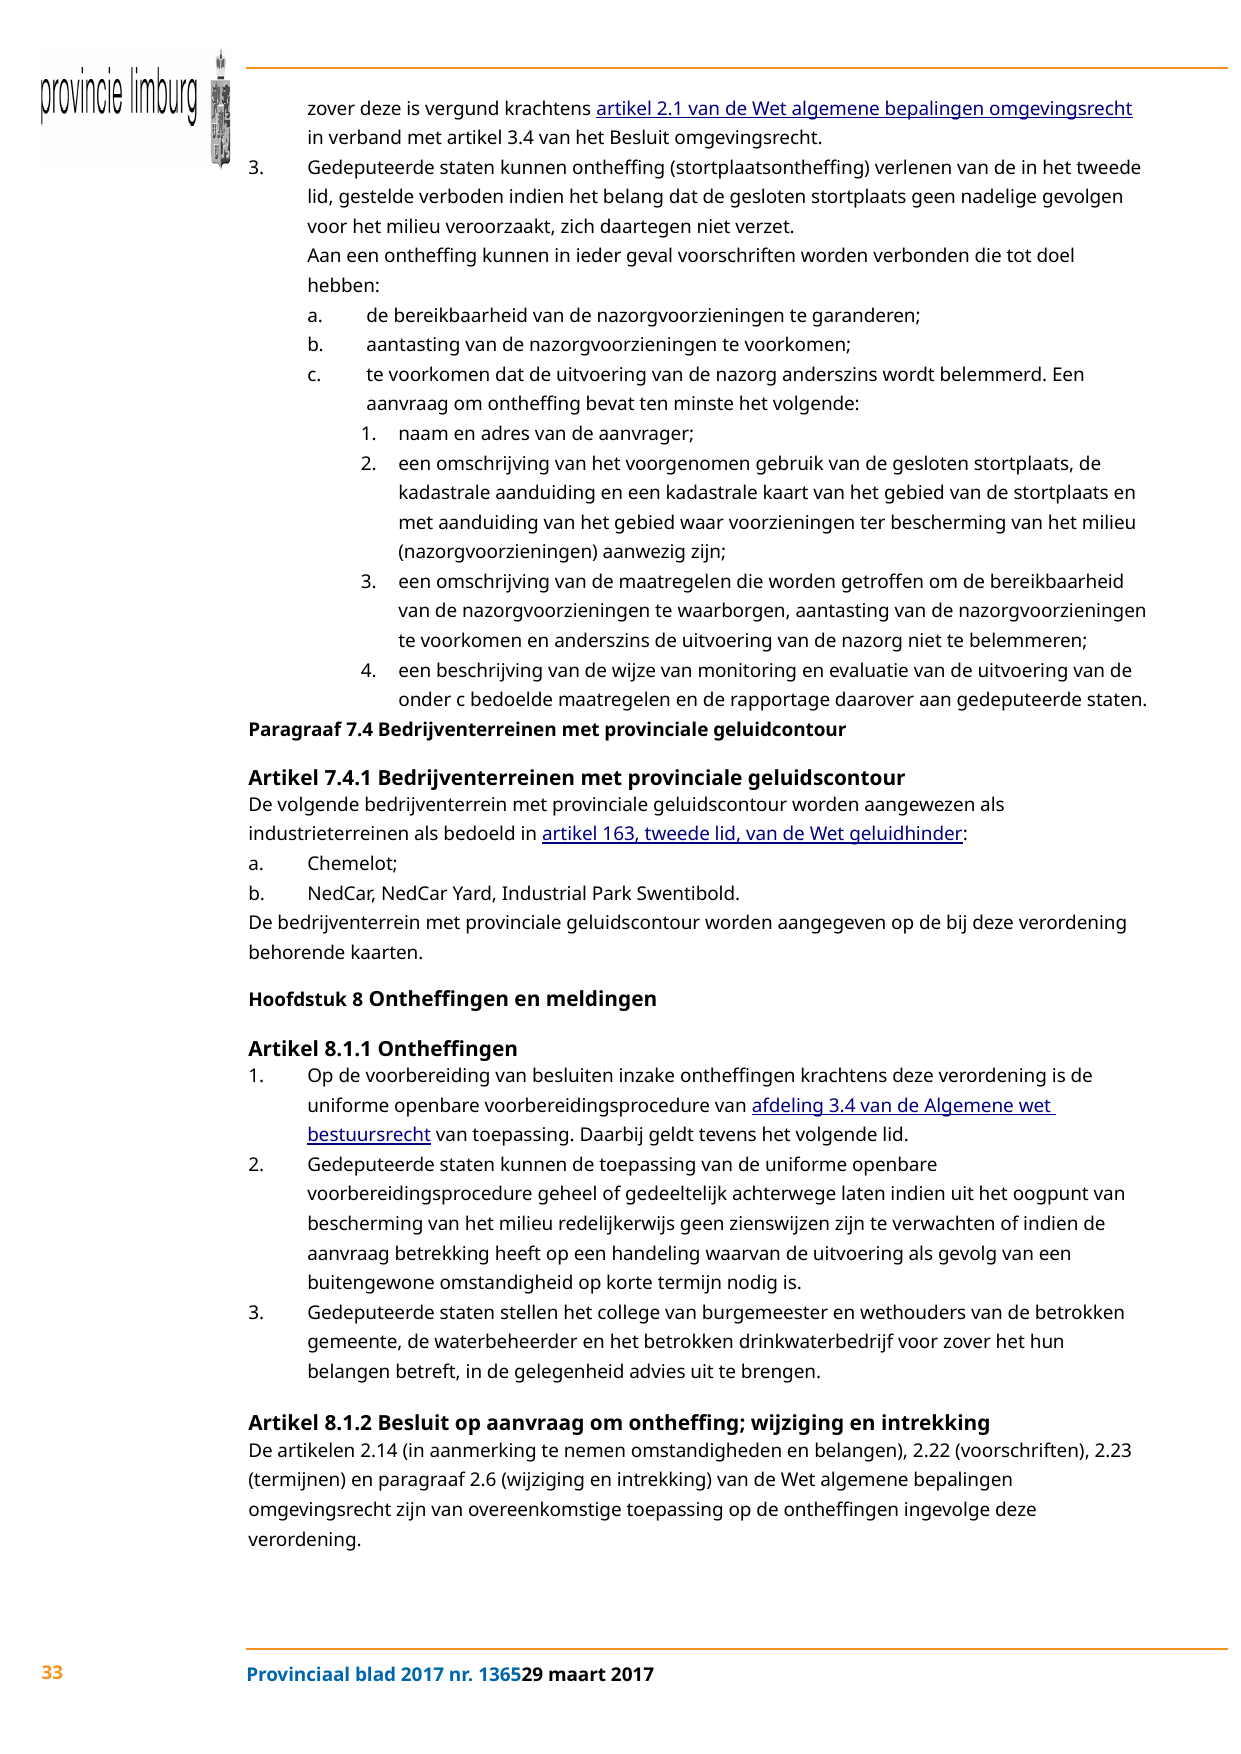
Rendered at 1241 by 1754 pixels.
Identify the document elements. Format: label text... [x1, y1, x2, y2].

list zover deze is vergund krachtens artikel 2.1 van de Wet algemene bepalingen omgevingsrecht in verband met artikel 3.4 van het Besluit omgevingsrecht. [248, 95, 1152, 150]
list een beschrijving van de wijze van monitoring en evaluatie van de uitvoering van de onder c bedoelde maatregelen en de rapportage daarover aan gedeputeerde staten. [361, 657, 1152, 712]
text Hoofdstuk 8 Ontheffingen en meldingen [248, 984, 1152, 1013]
text De artikelen 2.14 (in aanmerking te nemen omstandigheden en belangen), 2.22 (voorschriften), 2.23 (termijnen) en paragraaf 2.6 (wijziging en intrekking) van de Wet algemene bepalingen omgevingsrecht zijn van overeenkomstige toepassing op de ontheffingen ingevolge deze verordening. [248, 1437, 1152, 1551]
list NedCar, NedCar Yard, Industrial Park Swentibold. [248, 880, 1152, 906]
text De volgende bedrijventerrein met provinciale geluidscontour worden aangewezen als industrieterreinen als bedoeld in artikel 163, tweede lid, van de Wet geluidhinder: [248, 791, 1152, 846]
text Paragraaf 7.4 Bedrijventerreinen met provinciale geluidcontour [248, 716, 1152, 742]
list te voorkomen dat de uitvoering van de nazorg anderszins wordt belemmerd. Een aanvraag om ontheffing bevat ten minste het volgende: [307, 361, 1152, 416]
list Chemelot; [248, 850, 1152, 876]
list een omschrijving van de maatregelen die worden getroffen om de bereikbaarheid van de nazorgvoorzieningen te waarborgen, aantasting van de nazorgvoorzieningen te voorkomen en anderszins de uitvoering van de nazorg niet te belemmeren; [361, 568, 1152, 653]
text Artikel 8.1.2 Besluit op aanvraag om ontheffing; wijziging en intrekking [248, 1408, 1152, 1437]
list de bereikbaarheid van de nazorgvoorzieningen te garanderen; [307, 302, 1152, 328]
list Gedeputeerde staten stellen het college van burgemeester en wethouders van de betrokken gemeente, de waterbeheerder en het betrokken drinkwaterbedrijf voor zover het hun belangen betreft, in de gelegenheid advies uit te brengen. [248, 1299, 1152, 1384]
list Gedeputeerde staten kunnen de toepassing van de uniforme openbare voorbereidingsprocedure geheel of gedeeltelijk achterwege laten indien uit het oogpunt van bescherming van het milieu redelijkerwijs geen zienswijzen zijn te verwachten of indien de aanvraag betrekking heeft op een handeling waarvan de uitvoering als gevolg van een buitengewone omstandigheid op korte termijn nodig is. [248, 1151, 1152, 1295]
list Aan een ontheffing kunnen in ieder geval voorschriften worden verbonden die tot doel hebben: [248, 243, 1152, 298]
list naam en adres van de aanvrager; [361, 420, 1152, 446]
text Artikel 8.1.1 Ontheffingen [248, 1034, 1152, 1062]
picture [41, 47, 231, 172]
list een omschrijving van het voorgenomen gebruik van de gesloten stortplaats, de kadastrale aanduiding en een kadastrale kaart van het gebied van de stortplaats en met aanduiding van het gebied waar voorzieningen ter bescherming van het milieu (nazorgvoorzieningen) aanwezig zijn; [361, 450, 1152, 564]
list Op de voorbereiding van besluiten inzake ontheffingen krachtens deze verordening is de uniforme openbare voorbereidingsprocedure van afdeling 3.4 van de Algemene wet bestuursrecht van toepassing. Daarbij geldt tevens het volgende lid. [248, 1062, 1152, 1147]
text Artikel 7.4.1 Bedrijventerreinen met provinciale geluidscontour [248, 763, 1152, 791]
text De bedrijventerrein met provinciale geluidscontour worden aangegeven op de bij deze verordening behorende kaarten. [248, 909, 1152, 965]
list aantasting van de nazorgvoorzieningen te voorkomen; [307, 331, 1152, 357]
list Gedeputeerde staten kunnen ontheffing (stortplaatsontheffing) verlenen van de in het tweede lid, gestelde verboden indien het belang dat de gesloten stortplaats geen nadelige gevolgen voor het milieu veroorzaakt, zich daartegen niet verzet. [248, 154, 1152, 239]
